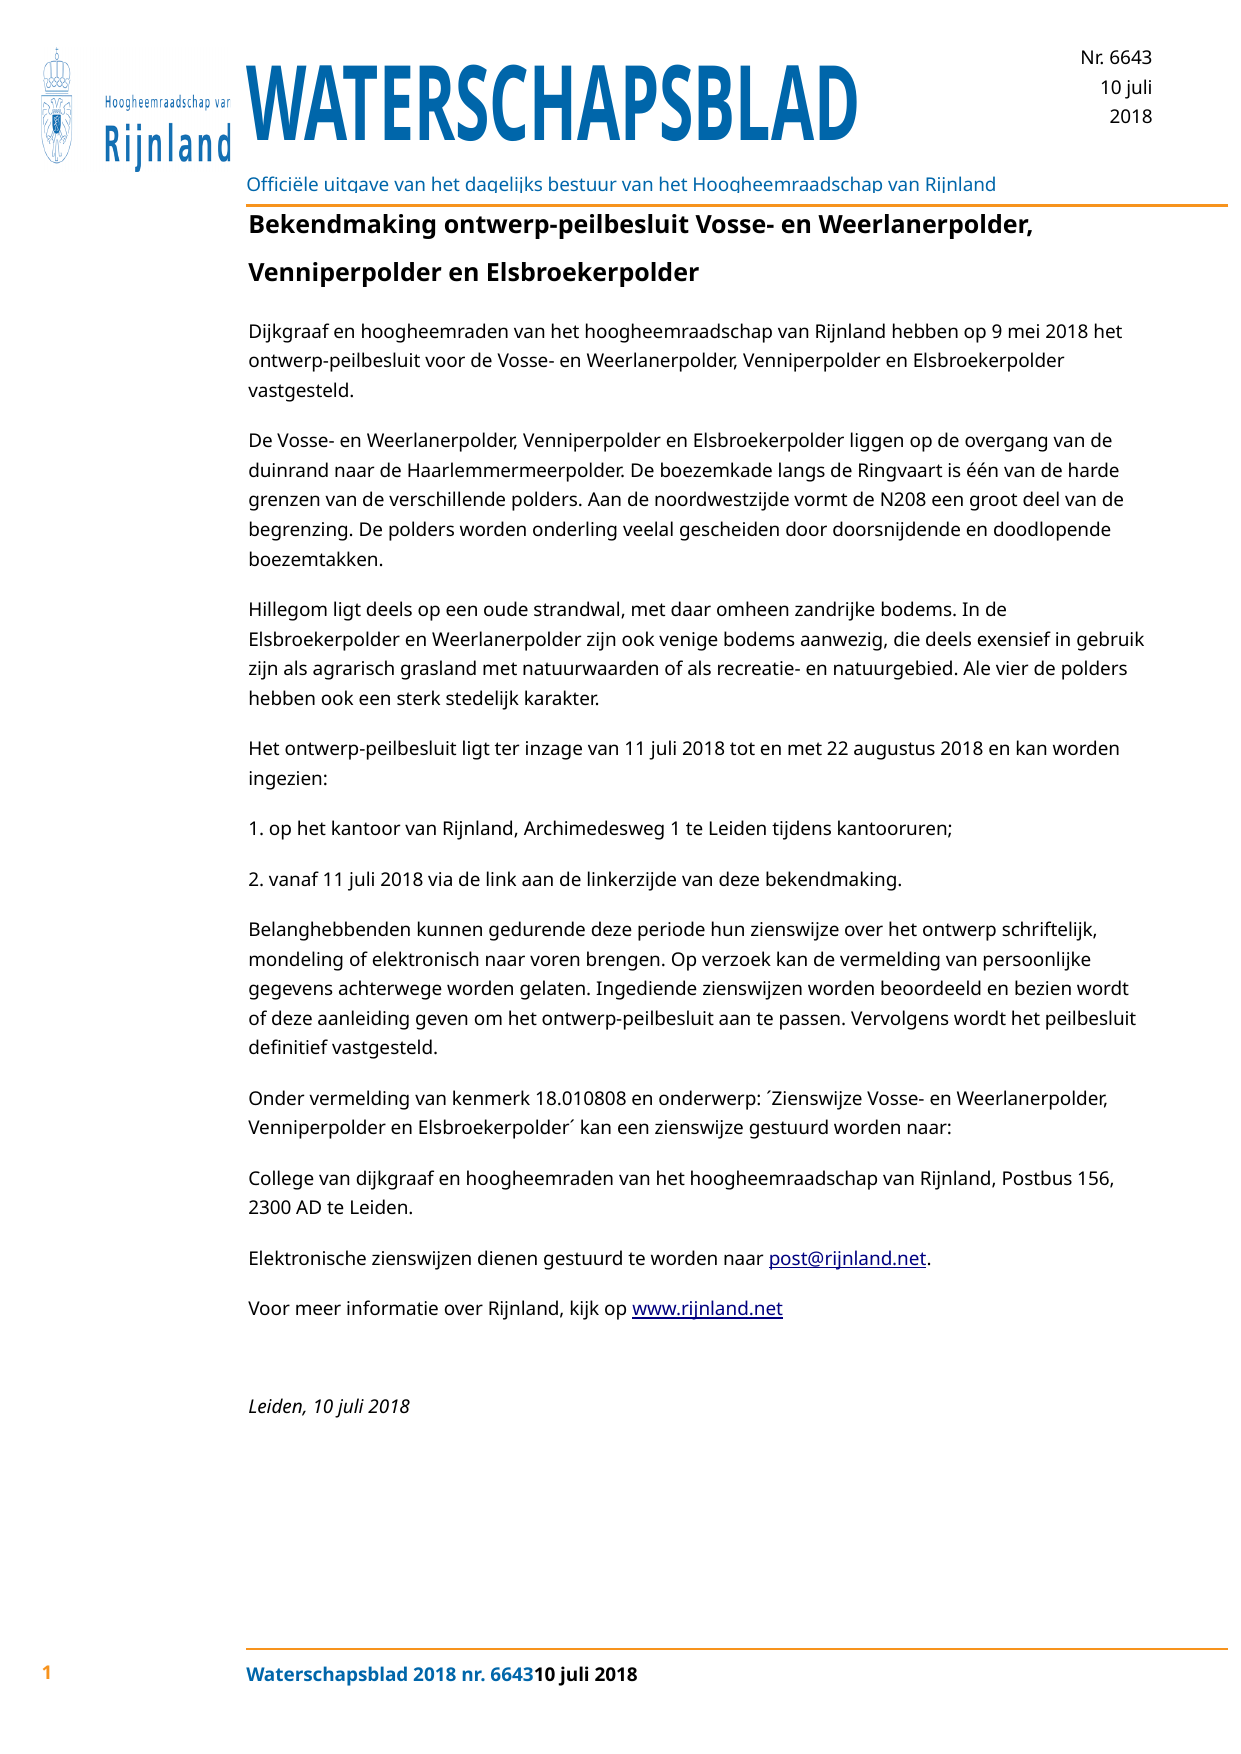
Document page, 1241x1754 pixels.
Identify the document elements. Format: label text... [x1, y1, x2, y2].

text Dijkgraaf en hoogheemraden van het hoogheemraadschap van Rijnland hebben op 9 mei 2018 het ontwerp-peilbesluit voor de Vosse- en Weerlanerpolder, Venniperpolder en Elsbroekerpolder vastgesteld. [248, 318, 1152, 403]
text Elektronische zienswijzen dienen gestuurd te worden naar post@rijnland.net. [248, 1245, 1152, 1271]
picture [41, 47, 231, 172]
text Voor meer informatie over Rijnland, kijk op www.rijnland.net [248, 1295, 1152, 1321]
text Belanghebbenden kunnen gedurende deze periode hun zienswijze over het ontwerp schriftelijk, mondeling of elektronisch naar voren brengen. Op verzoek kan de vermelding van persoonlijke gegevens achterwege worden gelaten. Ingediende zienswijzen worden beoordeeld en bezien wordt of deze aanleiding geven om het ontwerp-peilbesluit aan te passen. Vervolgens wordt het peilbesluit definitief vastgesteld. [248, 916, 1152, 1060]
text Leiden, 10 juli 2018 [248, 1394, 1152, 1419]
text Hillegom ligt deels op een oude strandwal, met daar omheen zandrijke bodems. In de Elsbroekerpolder en Weerlanerpolder zijn ook venige bodems aanwezig, die deels exensief in gebruik zijn als agrarisch grasland met natuurwaarden of als recreatie- en natuurgebied. Ale vier de polders hebben ook een sterk stedelijk karakter. [248, 596, 1152, 711]
text Het ontwerp-peilbesluit ligt ter inzage van 11 juli 2018 tot en met 22 augustus 2018 en kan worden ingezien: [248, 735, 1152, 791]
text De Vosse- en Weerlanerpolder, Venniperpolder en Elsbroekerpolder liggen op de overgang van de duinrand naar de Haarlemmermeerpolder. De boezemkade langs de Ringvaart is één van de harde grenzen van de verschillende polders. Aan de noordwestzijde vormt de N208 een groot deel van de begrenzing. De polders worden onderling veelal gescheiden door doorsnijdende en doodlopende boezemtakken. [248, 427, 1152, 572]
text Bekendmaking ontwerp-peilbesluit Vosse- en Weerlanerpolder, Venniperpolder en Elsbroekerpolder [248, 207, 1152, 288]
text 2. vanaf 11 juli 2018 via de link aan de linkerzijde van deze bekendmaking. [248, 866, 1152, 892]
text Onder vermelding van kenmerk 18.010808 en onderwerp: ´Zienswijze Vosse- en Weerlanerpolder, Venniperpolder en Elsbroekerpolder´ kan een zienswijze gestuurd worden naar: [248, 1085, 1152, 1140]
text College van dijkgraaf en hoogheemraden van het hoogheemraadschap van Rijnland, Postbus 156, 2300 AD te Leiden. [248, 1165, 1152, 1220]
text 1. op het kantoor van Rijnland, Archimedesweg 1 te Leiden tijdens kantooruren; [248, 815, 1152, 841]
